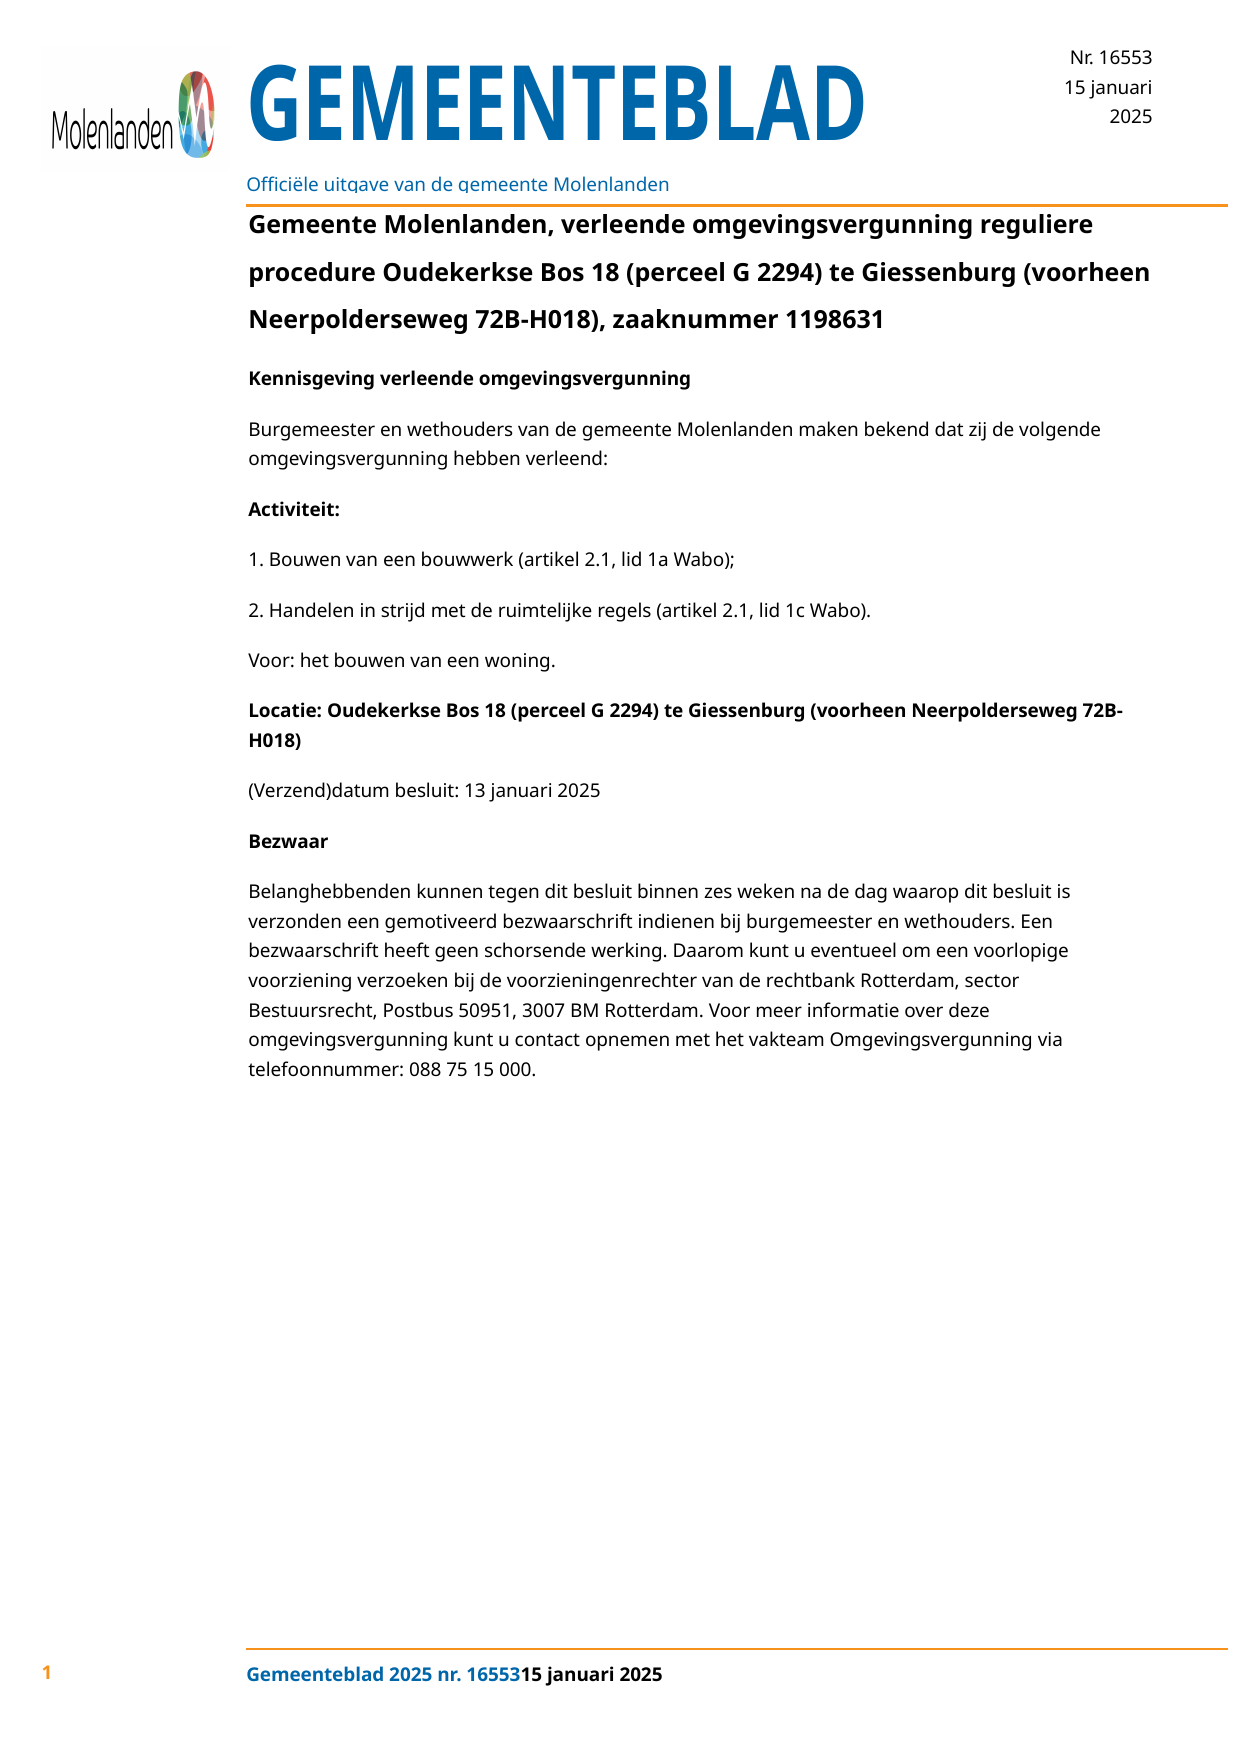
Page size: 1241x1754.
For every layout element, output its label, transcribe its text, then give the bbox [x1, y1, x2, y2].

text Bezwaar [248, 828, 1152, 854]
text 1. Bouwen van een bouwwerk (artikel 2.1, lid 1a Wabo); [248, 546, 1152, 572]
text Activiteit: [248, 496, 1152, 522]
text Burgemeester en wethouders van de gemeente Molenlanden maken bekend dat zij de volgende omgevingsvergunning hebben verleend: [248, 416, 1152, 471]
text Locatie: Oudekerkse Bos 18 (perceel G 2294) te Giessenburg (voorheen Neerpolderseweg 72B-H018) [248, 698, 1152, 753]
text Gemeente Molenlanden, verleende omgevingsvergunning reguliere procedure Oudekerkse Bos 18 (perceel G 2294) te Giessenburg (voorheen Neerpolderseweg 72B-H018), zaaknummer 1198631 [248, 207, 1152, 336]
text Kennisgeving verleende omgevingsvergunning [248, 366, 1152, 391]
text (Verzend)datum besluit: 13 januari 2025 [248, 778, 1152, 803]
text Voor: het bouwen van een woning. [248, 647, 1152, 673]
text 2. Handelen in strijd met de ruimtelijke regels (artikel 2.1, lid 1c Wabo). [248, 597, 1152, 622]
text Belanghebbenden kunnen tegen dit besluit binnen zes weken na de dag waarop dit besluit is verzonden een gemotiveerd bezwaarschrift indienen bij burgemeester en wethouders. Een bezwaarschrift heeft geen schorsende werking. Daarom kunt u eventueel om een voorlopige voorziening verzoeken bij de voorzieningenrechter van de rechtbank Rotterdam, sector Bestuursrecht, Postbus 50951, 3007 BM Rotterdam. Voor meer informatie over deze omgevingsvergunning kunt u contact opnemen met het vakteam Omgevingsvergunning via telefoonnummer: 088 75 15 000. [248, 878, 1152, 1082]
picture [41, 47, 231, 172]
